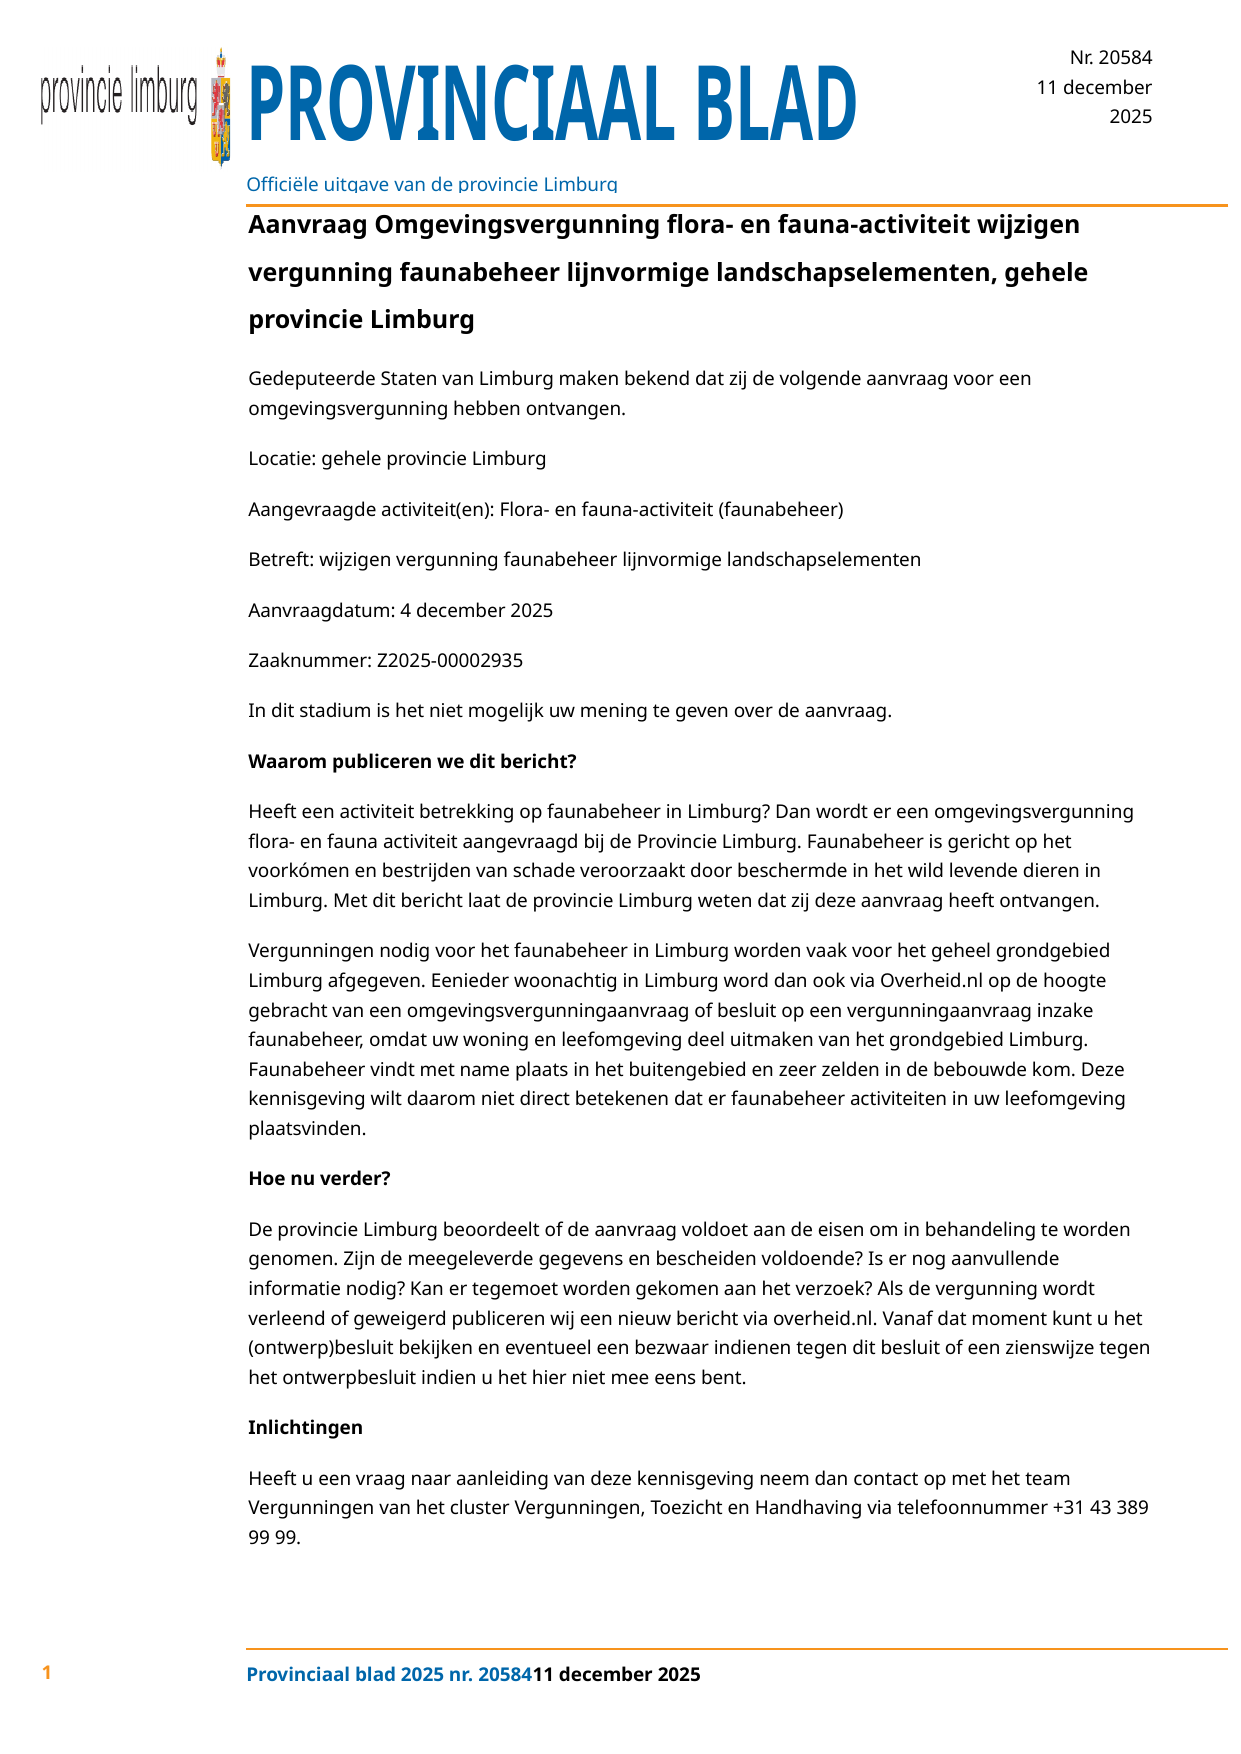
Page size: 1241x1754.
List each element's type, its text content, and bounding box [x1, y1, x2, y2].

text Hoe nu verder? [248, 1166, 1152, 1191]
text Vergunningen nodig voor het faunabeheer in Limburg worden vaak voor het geheel grondgebied Limburg afgegeven. Eenieder woonachtig in Limburg word dan ook via Overheid.nl op de hoogte gebracht van een omgevingsvergunningaanvraag of besluit op een vergunningaanvraag inzake faunabeheer, omdat uw woning en leefomgeving deel uitmaken van het grondgebied Limburg. Faunabeheer vindt met name plaats in het buitengebied en zeer zelden in de bebouwde kom. Deze kennisgeving wilt daarom niet direct betekenen dat er faunabeheer activiteiten in uw leefomgeving plaatsvinden. [248, 938, 1152, 1141]
text Aangevraagde activiteit(en): Flora- en fauna-activiteit (faunabeheer) [248, 496, 1152, 522]
text Aanvraagdatum: 4 december 2025 [248, 597, 1152, 622]
text De provincie Limburg beoordeelt of de aanvraag voldoet aan de eisen om in behandeling te worden genomen. Zijn de meegeleverde gegevens en bescheiden voldoende? Is er nog aanvullende informatie nodig? Kan er tegemoet worden gekomen aan het verzoek? Als de vergunning wordt verleend of geweigerd publiceren wij een nieuw bericht via overheid.nl. Vanaf dat moment kunt u het (ontwerp)besluit bekijken en eventueel een bezwaar indienen tegen dit besluit of een zienswijze tegen het ontwerpbesluit indien u het hier niet mee eens bent. [248, 1216, 1152, 1389]
text Heeft een activiteit betrekking op faunabeheer in Limburg? Dan wordt er een omgevingsvergunning flora- en fauna activiteit aangevraagd bij de Provincie Limburg. Faunabeheer is gericht op het voorkómen en bestrijden van schade veroorzaakt door beschermde in het wild levende dieren in Limburg. Met dit bericht laat de provincie Limburg weten dat zij deze aanvraag heeft ontvangen. [248, 798, 1152, 913]
text Aanvraag Omgevingsvergunning flora- en fauna-activiteit wijzigen vergunning faunabeheer lijnvormige landschapselementen, gehele provincie Limburg [248, 207, 1152, 336]
text Inlichtingen [248, 1414, 1152, 1440]
text Heeft u een vraag naar aanleiding van deze kennisgeving neem dan contact op met het team Vergunningen van het cluster Vergunningen, Toezicht en Handhaving via telefoonnummer +31 43 389 99 99. [248, 1465, 1152, 1549]
text In dit stadium is het niet mogelijk uw mening te geven over de aanvraag. [248, 698, 1152, 723]
picture [41, 47, 231, 172]
text Locatie: gehele provincie Limburg [248, 446, 1152, 471]
text Gedeputeerde Staten van Limburg maken bekend dat zij de volgende aanvraag voor een omgevingsvergunning hebben ontvangen. [248, 366, 1152, 421]
text Zaaknummer: Z2025-00002935 [248, 647, 1152, 673]
text Betreft: wijzigen vergunning faunabeheer lijnvormige landschapselementen [248, 546, 1152, 572]
text Waarom publiceren we dit bericht? [248, 748, 1152, 774]
